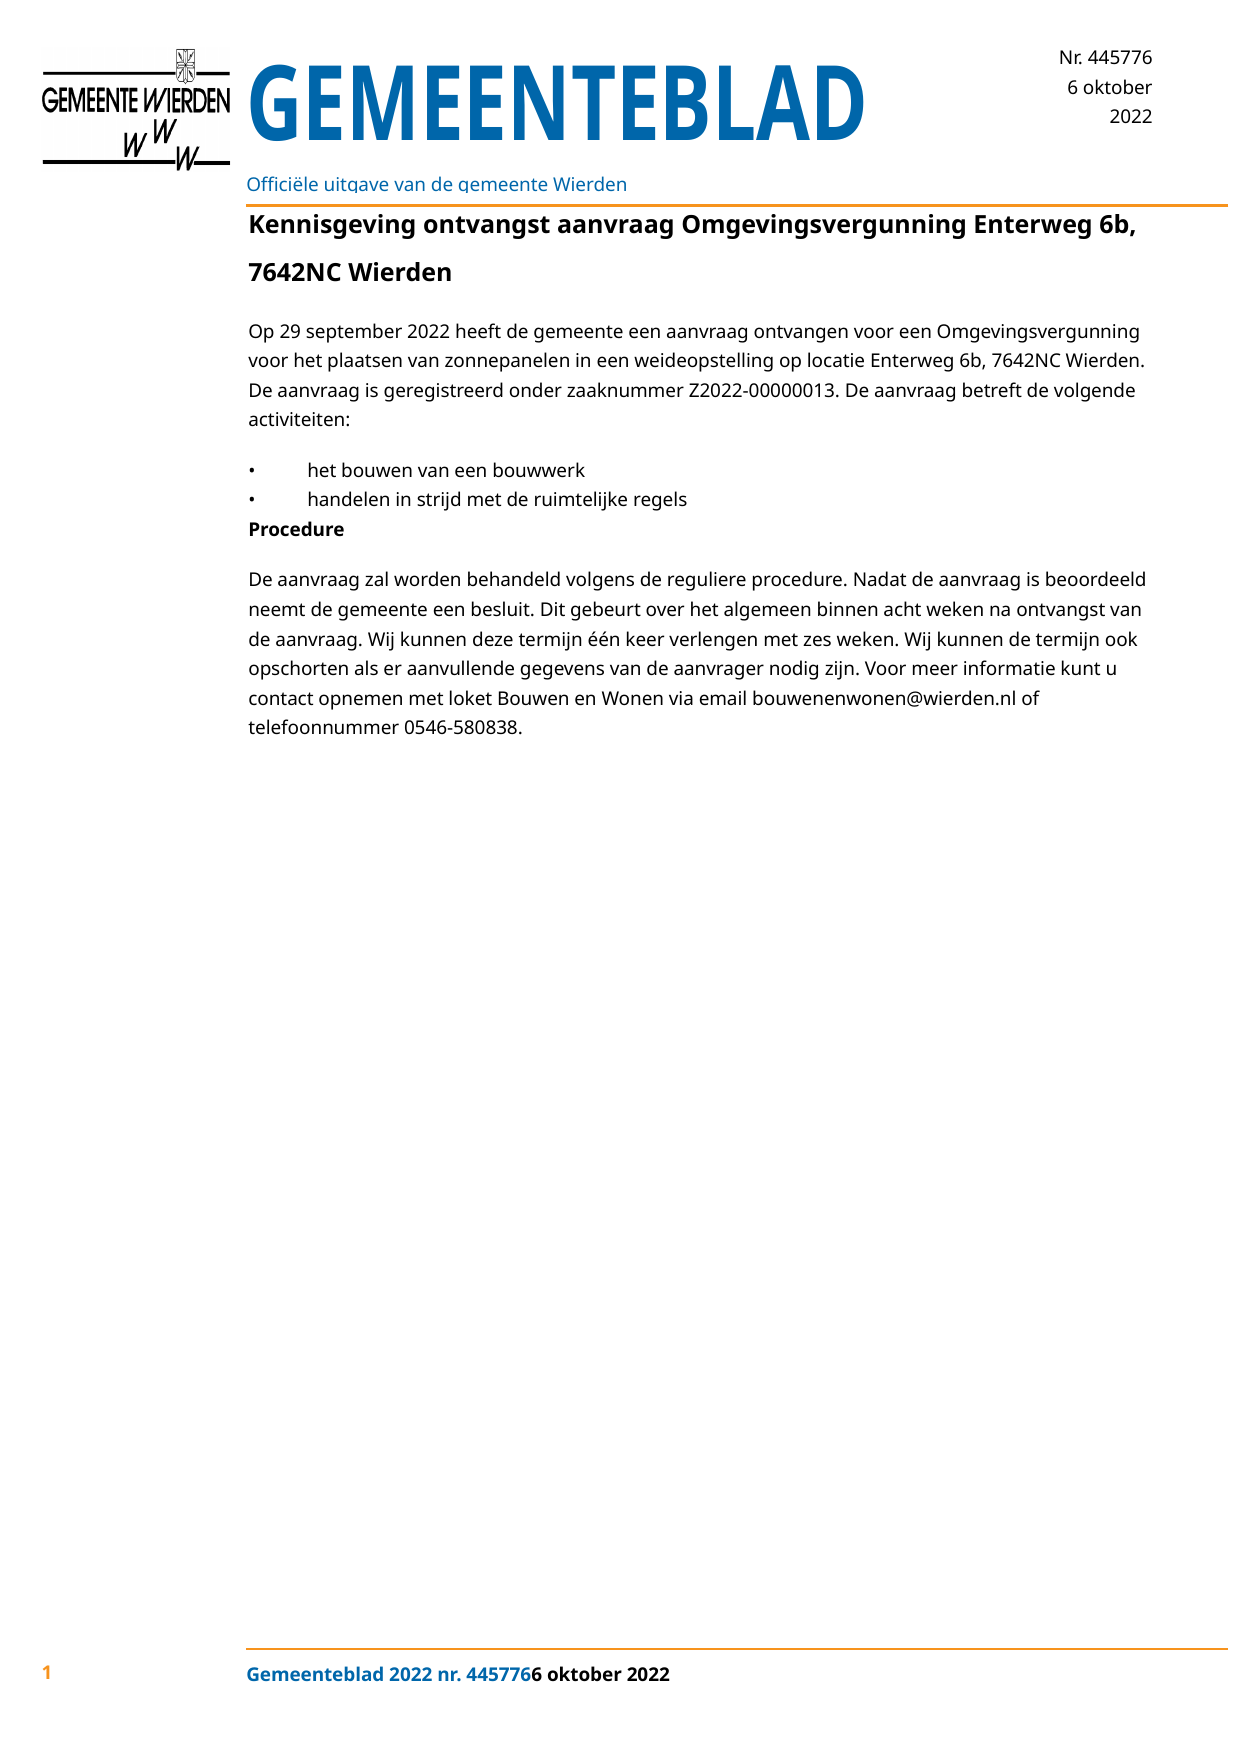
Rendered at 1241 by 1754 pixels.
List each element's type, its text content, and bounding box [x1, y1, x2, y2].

list handelen in strijd met de ruimtelijke regels [248, 487, 1152, 512]
picture [41, 47, 231, 172]
text Procedure [248, 516, 1152, 542]
text Kennisgeving ontvangst aanvraag Omgevingsvergunning Enterweg 6b, 7642NC Wierden [248, 207, 1152, 288]
list het bouwen van een bouwwerk [248, 457, 1152, 483]
text Op 29 september 2022 heeft de gemeente een aanvraag ontvangen voor een Omgevingsvergunning voor het plaatsen van zonnepanelen in een weideopstelling op locatie Enterweg 6b, 7642NC Wierden. De aanvraag is geregistreerd onder zaaknummer Z2022-00000013. De aanvraag betreft de volgende activiteiten: [248, 318, 1152, 432]
text De aanvraag zal worden behandeld volgens de reguliere procedure. Nadat de aanvraag is beoordeeld neemt de gemeente een besluit. Dit gebeurt over het algemeen binnen acht weken na ontvangst van de aanvraag. Wij kunnen deze termijn één keer verlengen met zes weken. Wij kunnen de termijn ook opschorten als er aanvullende gegevens van de aanvrager nodig zijn. Voor meer informatie kunt u contact opnemen met loket Bouwen en Wonen via email bouwenenwonen@wierden.nl of telefoonnummer 0546-580838. [248, 567, 1152, 740]
